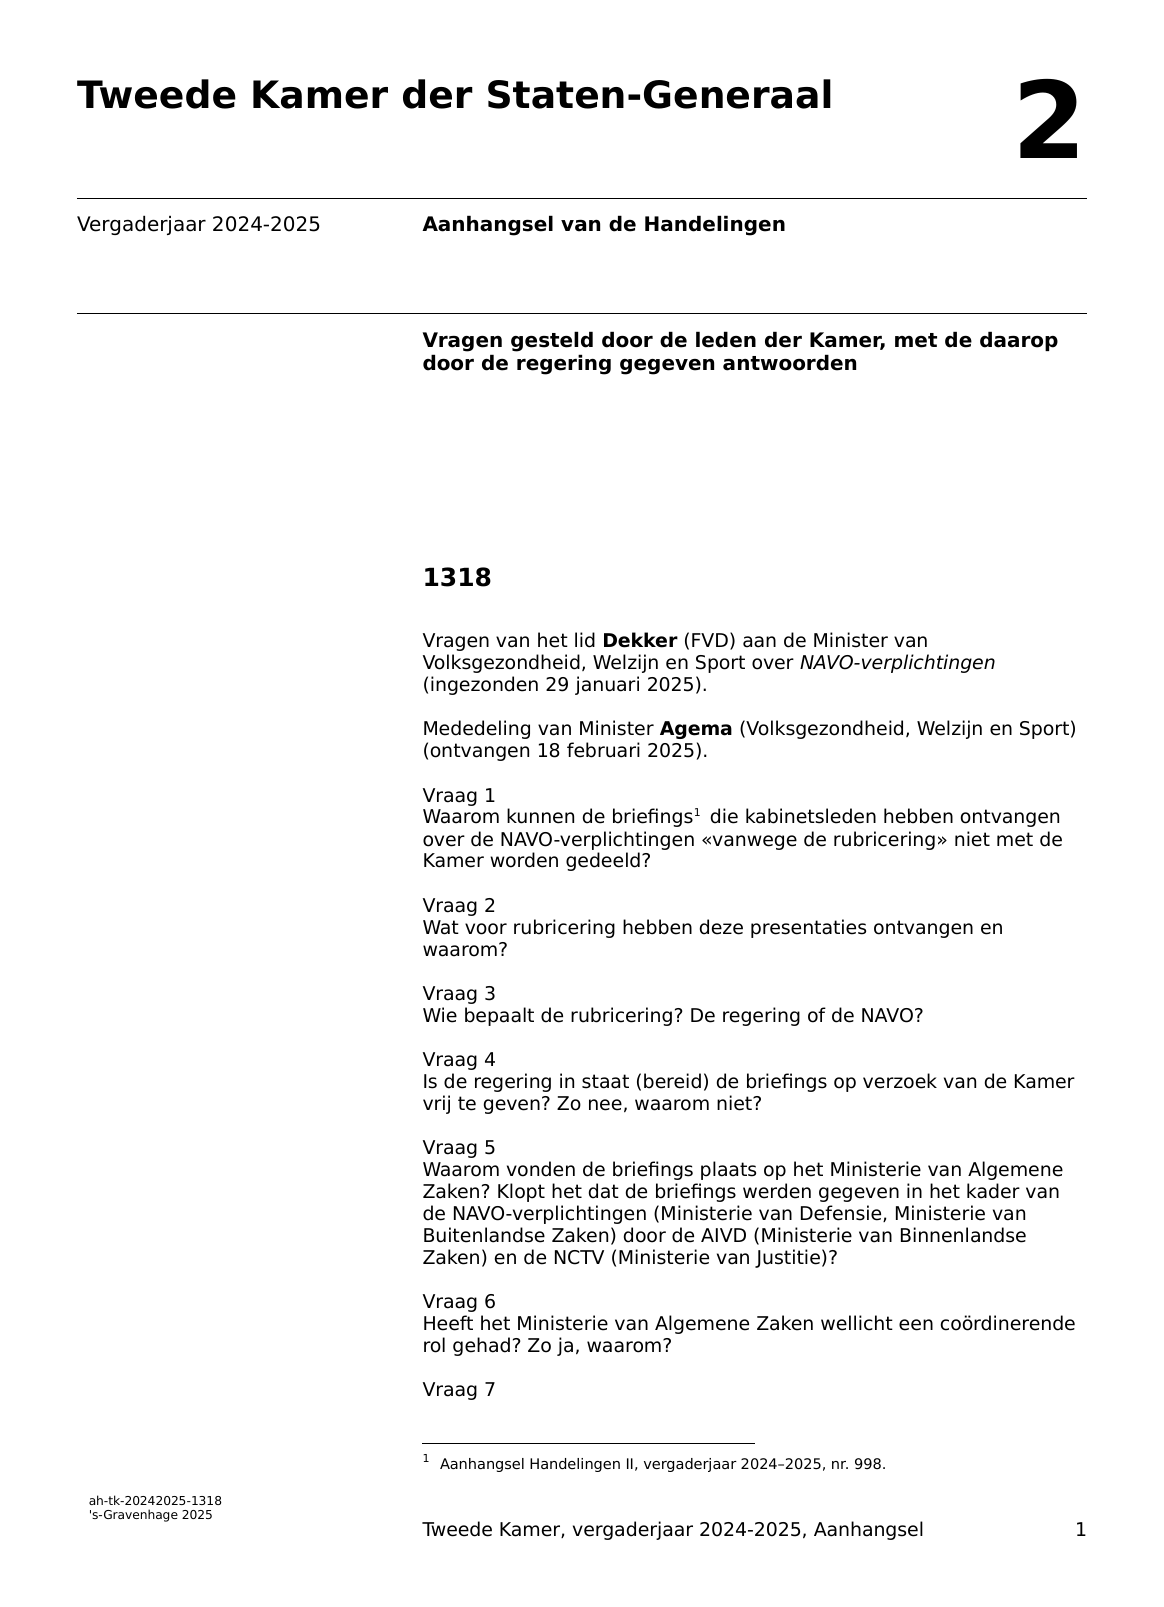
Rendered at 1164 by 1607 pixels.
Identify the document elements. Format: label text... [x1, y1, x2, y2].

table_header Tweede Kamer der Staten-Generaal [77, 59, 886, 198]
table_cell Vragen gesteld door de leden der Kamer, met de daarop door de regering gegeven antwoorden [422, 314, 1087, 375]
text ah-tk-20242025-1318 [88, 1494, 323, 1508]
text Vraag 1 [422, 784, 1087, 806]
text Vraag 3 [422, 983, 1087, 1005]
table_cell Vergaderjaar 2024-2025 [77, 199, 422, 313]
text Vragen van het lid Dekker (FVD) aan de Minister van Volksgezondheid, Welzijn en Sport over NAVO-verplichtingen (ingezonden 29 januari 2025). [422, 630, 1087, 696]
text Mededeling van Minister Agema (Volksgezondheid, Welzijn en Sport) (ontvangen 18 februari 2025). [422, 718, 1087, 762]
text Heeft het Ministerie van Algemene Zaken wellicht een coördinerende rol gehad? Zo ja, waarom? [422, 1313, 1087, 1357]
text Is de regering in staat (bereid) de briefings op verzoek van de Kamer vrij te geven? Zo nee, waarom niet? [422, 1071, 1087, 1115]
table_cell [77, 314, 422, 375]
text Vraag 4 [422, 1049, 1087, 1071]
text Wie bepaalt de rubricering? De regering of de NAVO? [422, 1005, 1087, 1027]
text 1318 [422, 563, 1087, 592]
text Vraag 2 [422, 894, 1087, 917]
text Wat voor rubricering hebben deze presentaties ontvangen en waarom? [422, 917, 1087, 961]
text 's-Gravenhage 2025 [88, 1508, 323, 1522]
text Vraag 7 [422, 1379, 1087, 1401]
text Vraag 6 [422, 1291, 1087, 1313]
table_header 2 [886, 59, 1087, 198]
table_cell Aanhangsel van de Handelingen [422, 199, 1087, 313]
text Waarom kunnen de briefings die kabinetsleden hebben ontvangen over de NAVO-verplichtingen «vanwege de rubricering» niet met de Kamer worden gedeeld? [422, 806, 1087, 872]
text Waarom vonden de briefings plaats op het Ministerie van Algemene Zaken? Klopt het dat de briefings werden gegeven in het kader van de NAVO-verplichtingen (Ministerie van Defensie, Ministerie van Buitenlandse Zaken) door de AIVD (Ministerie van Binnenlandse Zaken) en de NCTV (Ministerie van Justitie)? [422, 1159, 1087, 1269]
text Aanhangsel Handelingen II, vergaderjaar 2024–2025, nr. 998. [422, 1452, 1087, 1474]
text Vraag 5 [422, 1137, 1087, 1159]
